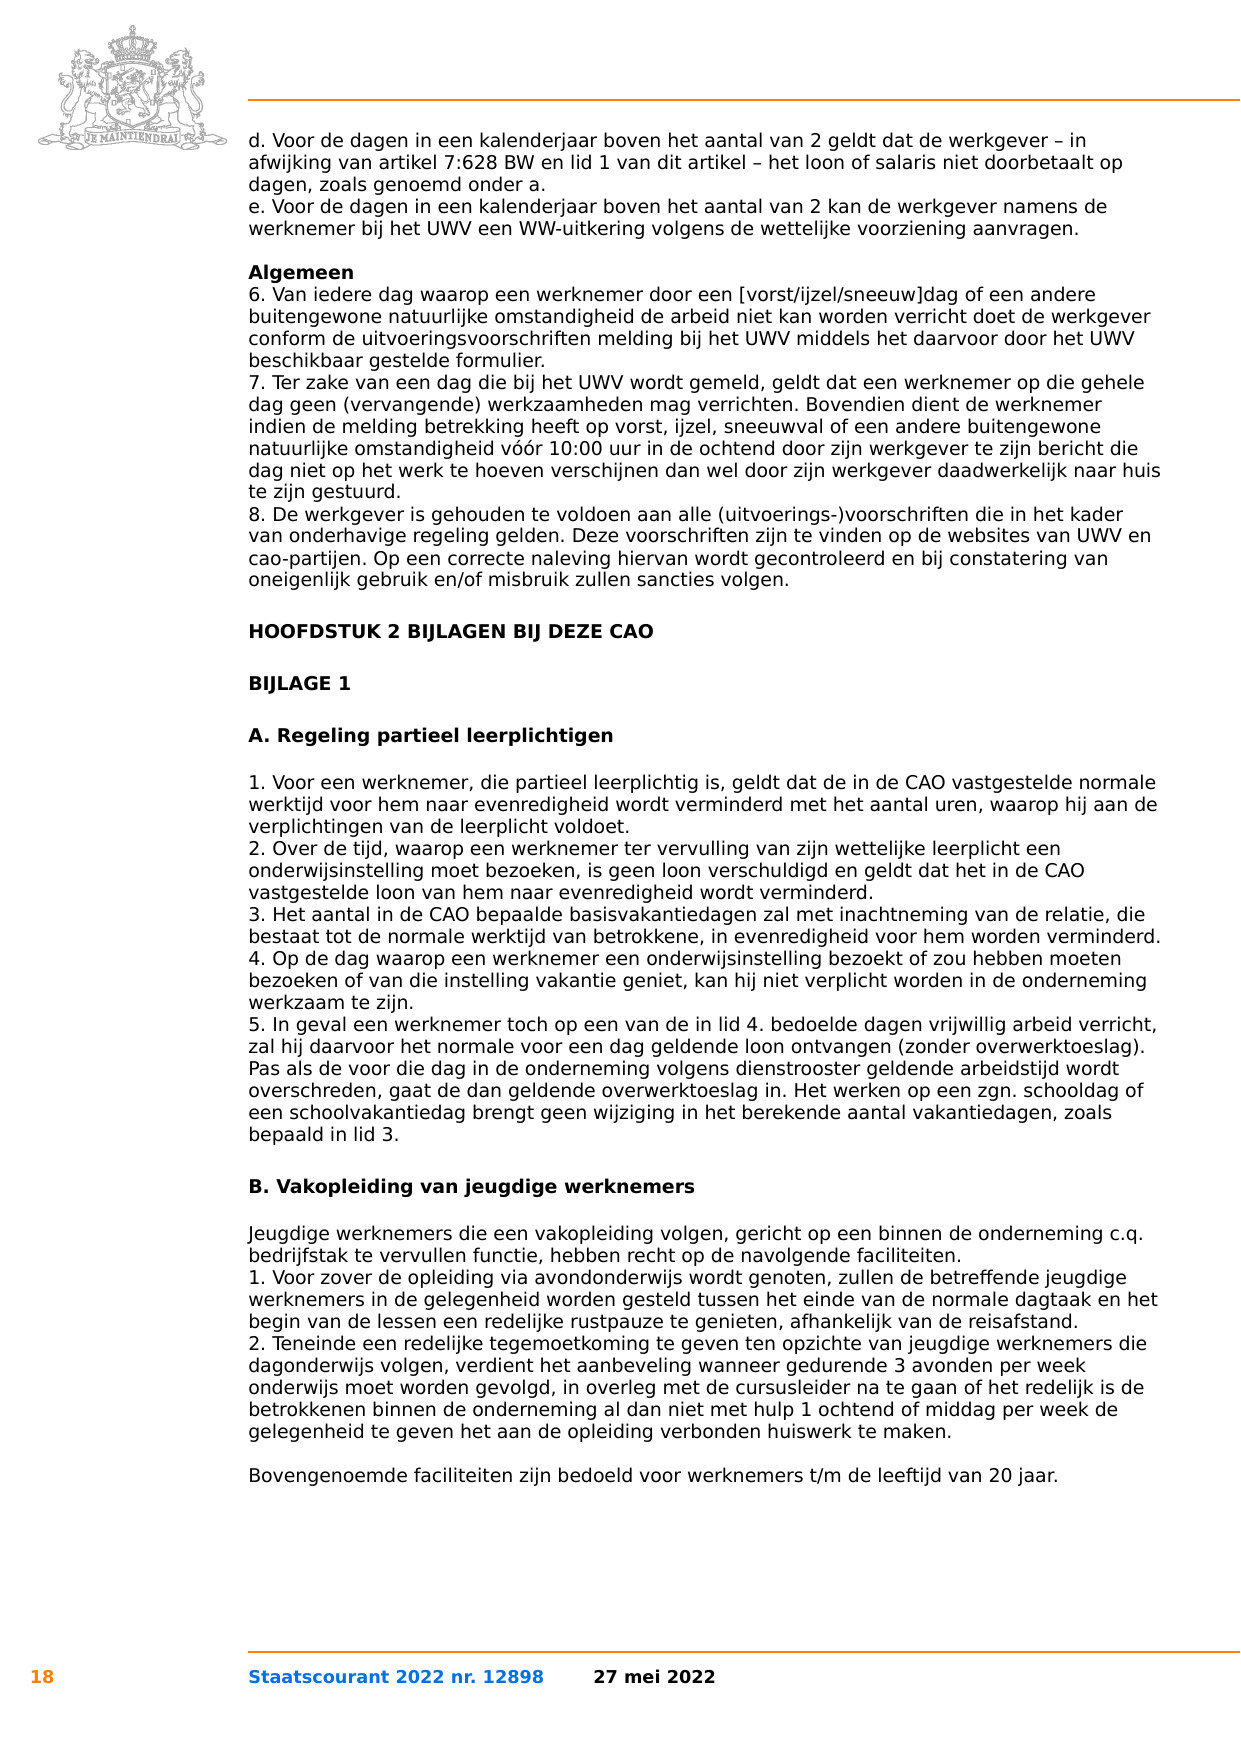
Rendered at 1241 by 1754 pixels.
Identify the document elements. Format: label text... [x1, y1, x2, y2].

text 3. Het aantal in de CAO bepaalde basisvakantiedagen zal met inachtneming van de relatie, die bestaat tot de normale werktijd van betrokkene, in evenredigheid voor hem worden verminderd. [248, 904, 1163, 948]
text Jeugdige werknemers die een vakopleiding volgen, gericht op een binnen de onderneming c.q. bedrijfstak te vervullen functie, hebben recht op de navolgende faciliteiten. [248, 1223, 1163, 1267]
text 2. Teneinde een redelijke tegemoetkoming te geven ten opzichte van jeugdige werknemers die dagonderwijs volgen, verdient het aanbeveling wanneer gedurende 3 avonden per week onderwijs moet worden gevolgd, in overleg met de cursusleider na te gaan of het redelijk is de betrokkenen binnen de onderneming al dan niet met hulp 1 ochtend of middag per week de gelegenheid te geven het aan de opleiding verbonden huiswerk te maken. [248, 1333, 1163, 1443]
text 2. Over de tijd, waarop een werknemer ter vervulling van zijn wettelijke leerplicht een onderwijsinstelling moet bezoeken, is geen loon verschuldigd en geldt dat het in de CAO vastgestelde loon van hem naar evenredigheid wordt verminderd. [248, 838, 1163, 904]
subtitle HOOFDSTUK 2 BIJLAGEN BIJ DEZE CAO [248, 621, 1163, 643]
subtitle Algemeen [248, 262, 1163, 284]
text 7. Ter zake van een dag die bij het UWV wordt gemeld, geldt dat een werknemer op die gehele dag geen (vervangende) werkzaamheden mag verrichten. Bovendien dient de werknemer indien de melding betrekking heeft op vorst, ijzel, sneeuwval of een andere buitengewone natuurlijke omstandigheid vóór 10:00 uur in de ochtend door zijn werkgever te zijn bericht die dag niet op het werk te hoeven verschijnen dan wel door zijn werkgever daadwerkelijk naar huis te zijn gestuurd. [248, 372, 1163, 503]
text 6. Van iedere dag waarop een werknemer door een [vorst/ijzel/sneeuw]dag of een andere buitengewone natuurlijke omstandigheid de arbeid niet kan worden verricht doet de werkgever conform de uitvoeringsvoorschriften melding bij het UWV middels het daarvoor door het UWV beschikbaar gestelde formulier. [248, 284, 1163, 372]
subtitle BIJLAGE 1 [248, 673, 1163, 695]
text 8. De werkgever is gehouden te voldoen aan alle (uitvoerings-)voorschriften die in het kader van onderhavige regeling gelden. Deze voorschriften zijn te vinden op de websites van UWV en cao-partijen. Op een correcte naleving hiervan wordt gecontroleerd en bij constatering van oneigenlijk gebruik en/of misbruik zullen sancties volgen. [248, 503, 1163, 591]
picture [38, 25, 227, 150]
text 1. Voor zover de opleiding via avondonderwijs wordt genoten, zullen de betreffende jeugdige werknemers in de gelegenheid worden gesteld tussen het einde van de normale dagtaak en het begin van de lessen een redelijke rustpauze te genieten, afhankelijk van de reisafstand. [248, 1267, 1163, 1333]
text Bovengenoemde faciliteiten zijn bedoeld voor werknemers t/m de leeftijd van 20 jaar. [248, 1464, 1163, 1487]
text 1. Voor een werknemer, die partieel leerplichtig is, geldt dat de in de CAO vastgestelde normale werktijd voor hem naar evenredigheid wordt verminderd met het aantal uren, waarop hij aan de verplichtingen van de leerplicht voldoet. [248, 772, 1163, 838]
subtitle B. Vakopleiding van jeugdige werknemers [248, 1176, 1163, 1198]
subtitle A. Regeling partieel leerplichtigen [248, 725, 1163, 747]
text 4. Op de dag waarop een werknemer een onderwijsinstelling bezoekt of zou hebben moeten bezoeken of van die instelling vakantie geniet, kan hij niet verplicht worden in de onderneming werkzaam te zijn. [248, 948, 1163, 1014]
text 5. In geval een werknemer toch op een van de in lid 4. bedoelde dagen vrijwillig arbeid verricht, zal hij daarvoor het normale voor een dag geldende loon ontvangen (zonder overwerktoeslag). Pas als de voor die dag in de onderneming volgens dienstrooster geldende arbeidstijd wordt overschreden, gaat de dan geldende overwerktoeslag in. Het werken op een zgn. schooldag of een schoolvakantiedag brengt geen wijziging in het berekende aantal vakantiedagen, zoals bepaald in lid 3. [248, 1014, 1163, 1146]
text e. Voor de dagen in een kalenderjaar boven het aantal van 2 kan de werkgever namens de werknemer bij het UWV een WW-uitkering volgens de wettelijke voorziening aanvragen. [248, 196, 1163, 240]
text d. Voor de dagen in een kalenderjaar boven het aantal van 2 geldt dat de werkgever – in afwijking van artikel 7:628 BW en lid 1 van dit artikel – het loon of salaris niet doorbetaalt op dagen, zoals genoemd onder a. [248, 130, 1163, 196]
